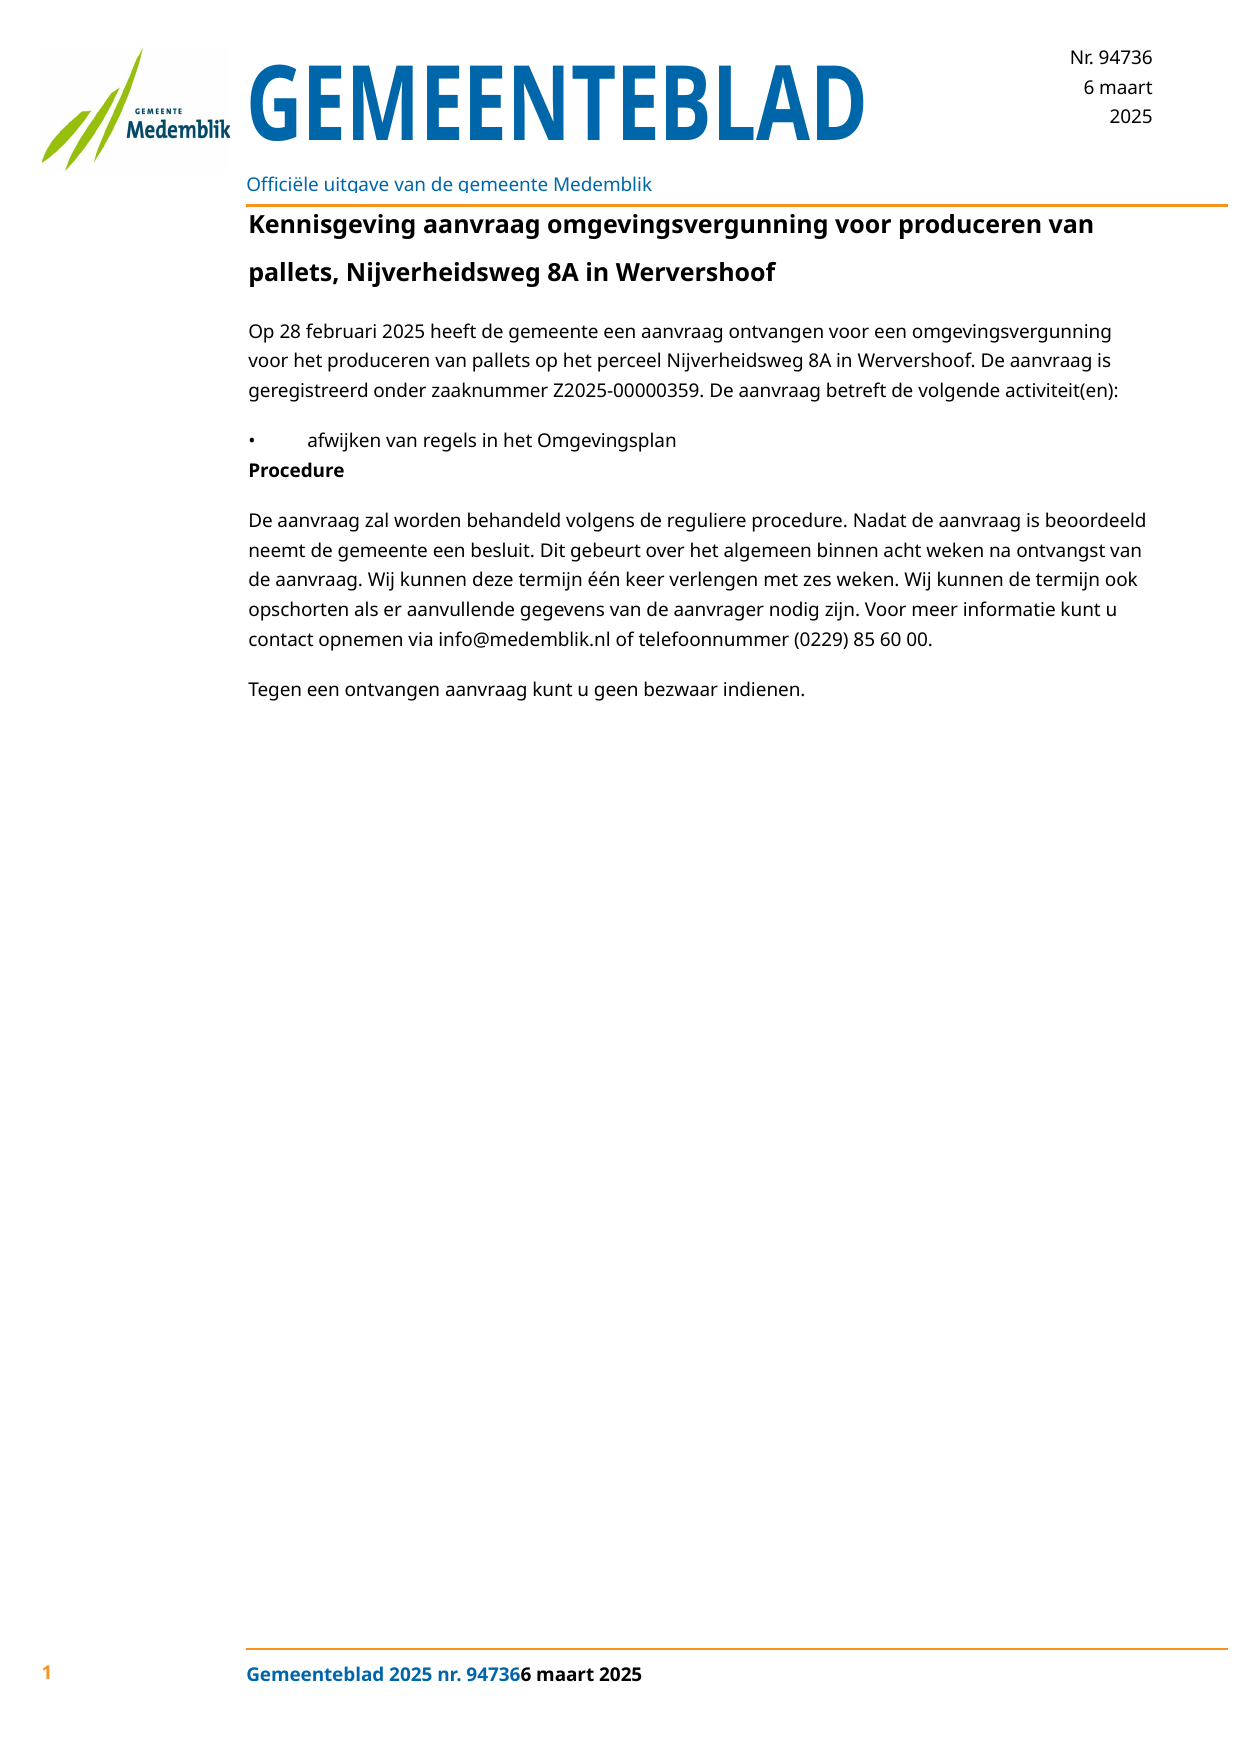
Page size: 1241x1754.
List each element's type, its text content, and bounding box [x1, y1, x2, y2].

list afwijken van regels in het Omgevingsplan [248, 427, 1152, 453]
text Op 28 februari 2025 heeft de gemeente een aanvraag ontvangen voor een omgevingsvergunning voor het produceren van pallets op het perceel Nijverheidsweg 8A in Wervershoof. De aanvraag is geregistreerd onder zaaknummer Z2025-00000359. De aanvraag betreft de volgende activiteit(en): [248, 318, 1152, 403]
text De aanvraag zal worden behandeld volgens de reguliere procedure. Nadat de aanvraag is beoordeeld neemt de gemeente een besluit. Dit gebeurt over het algemeen binnen acht weken na ontvangst van de aanvraag. Wij kunnen deze termijn één keer verlengen met zes weken. Wij kunnen de termijn ook opschorten als er aanvullende gegevens van de aanvrager nodig zijn. Voor meer informatie kunt u contact opnemen via info@medemblik.nl of telefoonnummer (0229) 85 60 00. [248, 507, 1152, 652]
text Procedure [248, 457, 1152, 483]
text Tegen een ontvangen aanvraag kunt u geen bezwaar indienen. [248, 676, 1152, 702]
text Kennisgeving aanvraag omgevingsvergunning voor produceren van pallets, Nijverheidsweg 8A in Wervershoof [248, 207, 1152, 288]
picture [41, 47, 231, 172]
